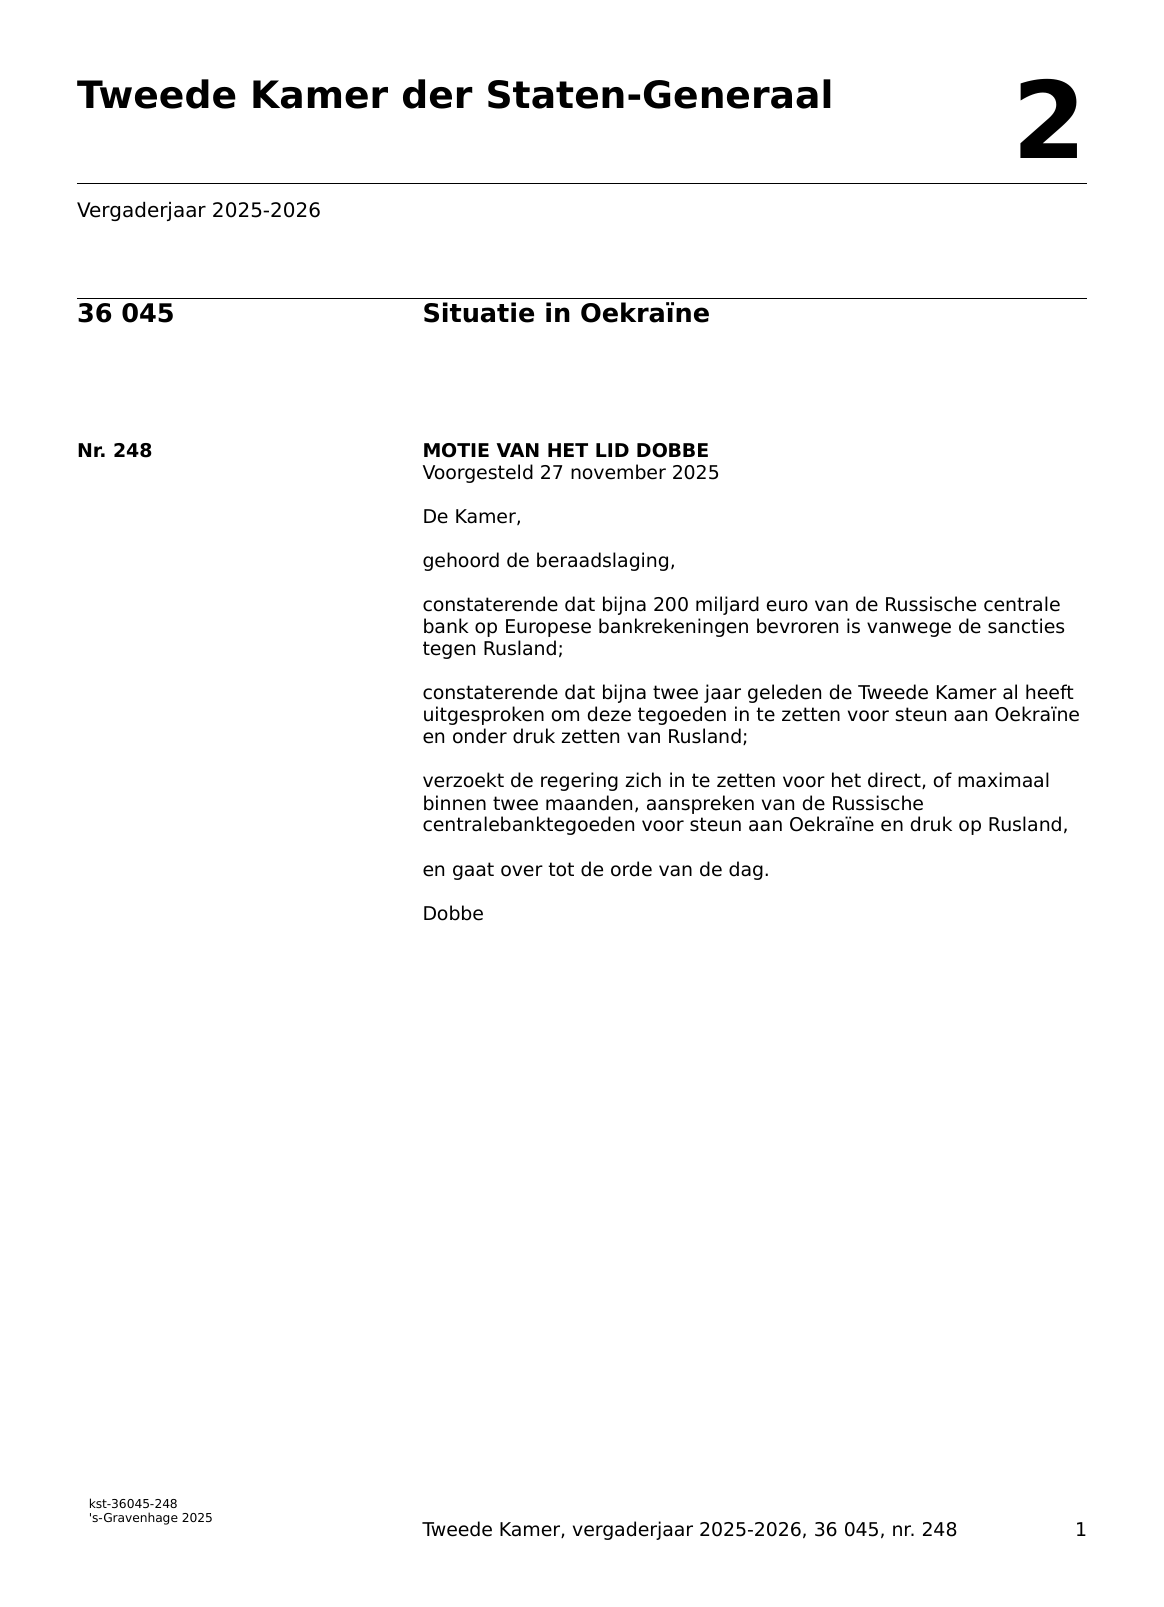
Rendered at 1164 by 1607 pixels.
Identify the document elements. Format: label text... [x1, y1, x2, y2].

text De Kamer, [422, 506, 1087, 528]
table_cell Vergaderjaar 2025-2026 [77, 184, 1087, 298]
subtitle Nr. 248 MOTIE VAN HET LID DOBBE [77, 440, 1087, 462]
table_header 2 [886, 59, 1087, 183]
text gehoord de beraadslaging, [422, 550, 1087, 572]
text Voorgesteld 27 november 2025 [422, 462, 1087, 484]
text constaterende dat bijna 200 miljard euro van de Russische centrale bank op Europese bankrekeningen bevroren is vanwege de sancties tegen Rusland; [422, 594, 1087, 660]
text verzoekt de regering zich in te zetten voor het direct, of maximaal binnen twee maanden, aanspreken van de Russische centralebanktegoeden voor steun aan Oekraïne en druk op Rusland, [422, 770, 1087, 836]
subtitle 36 045 Situatie in Oekraïne [77, 299, 1087, 329]
text Dobbe [422, 903, 1087, 925]
text en gaat over tot de orde van de dag. [422, 858, 1087, 881]
text constaterende dat bijna twee jaar geleden de Tweede Kamer al heeft uitgesproken om deze tegoeden in te zetten voor steun aan Oekraïne en onder druk zetten van Rusland; [422, 682, 1087, 748]
text kst-36045-248 [88, 1497, 323, 1511]
text 's-Gravenhage 2025 [88, 1511, 323, 1525]
table_header Tweede Kamer der Staten-Generaal [77, 59, 886, 183]
